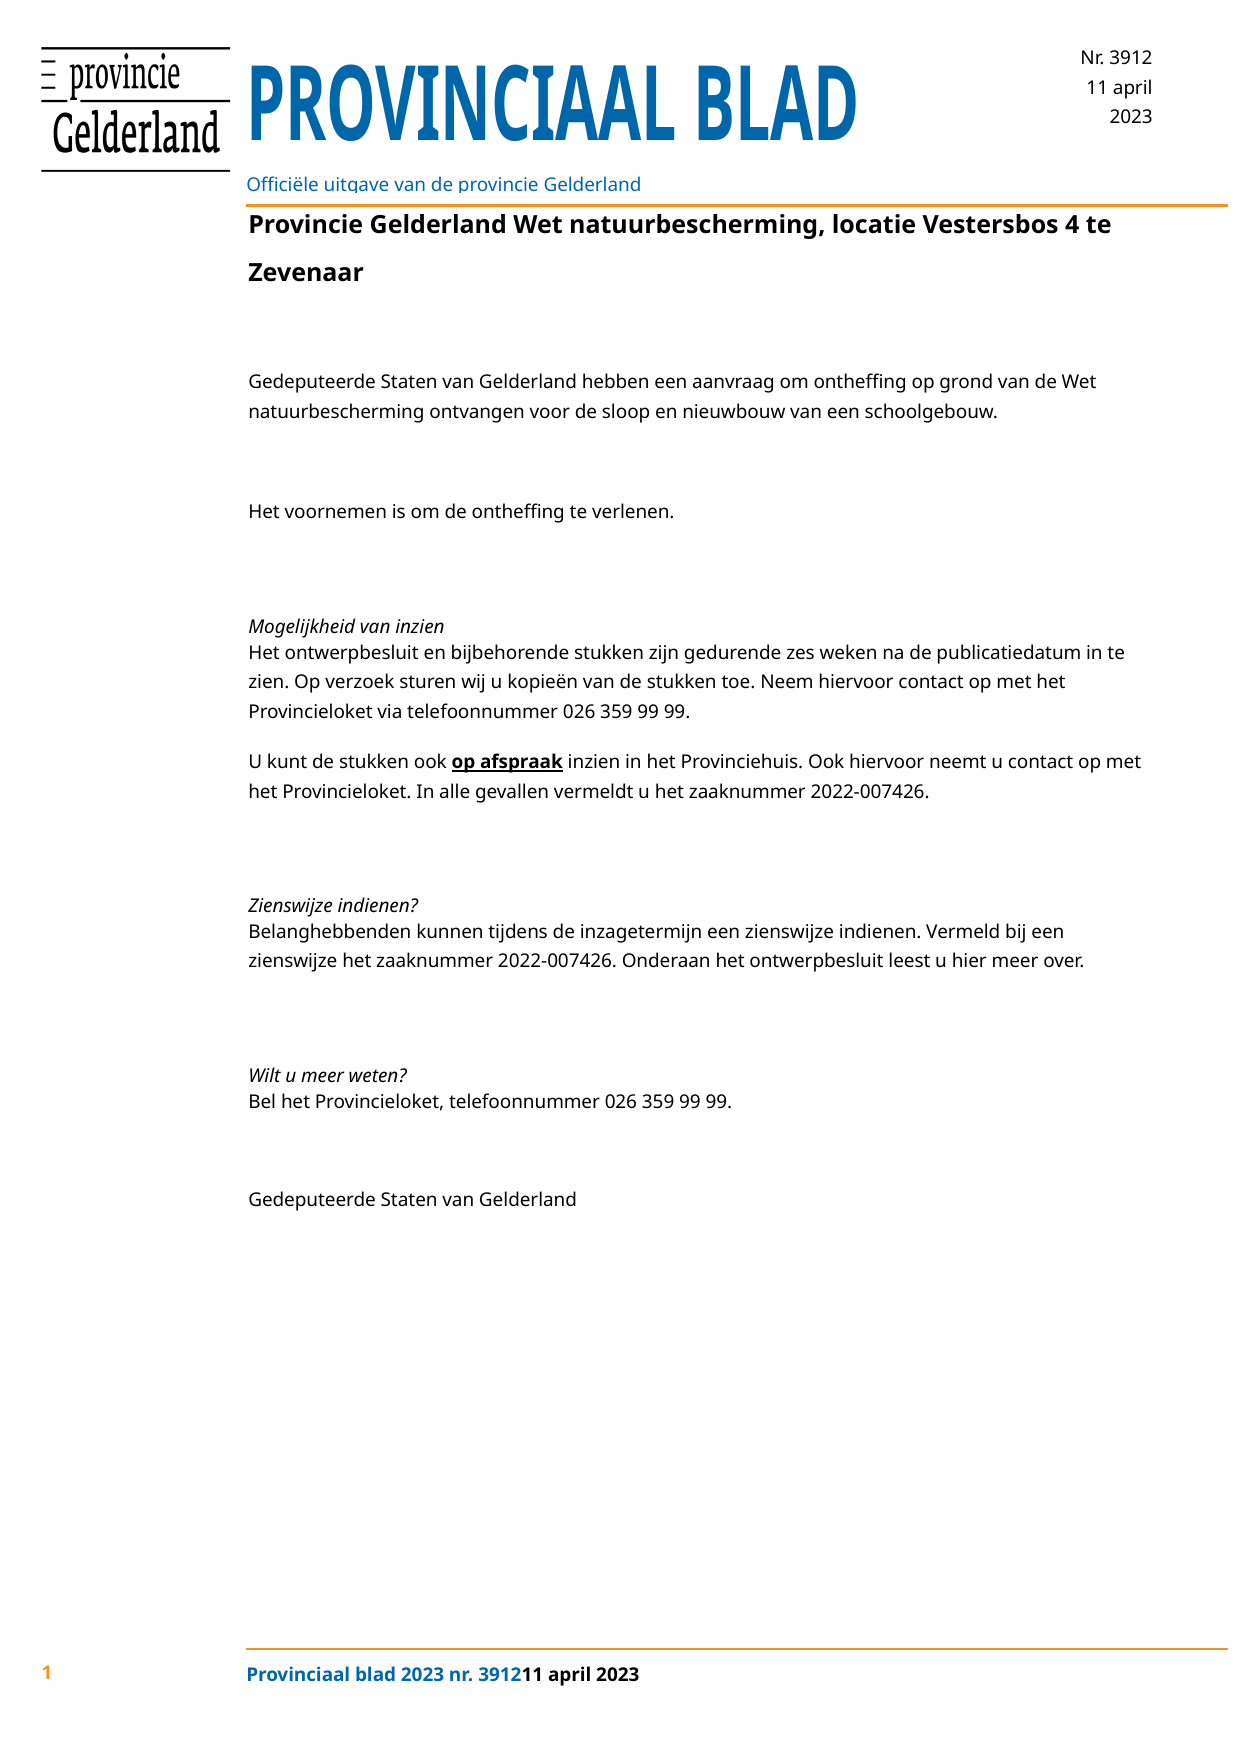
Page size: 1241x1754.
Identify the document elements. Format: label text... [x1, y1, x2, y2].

text Provincie Gelderland Wet natuurbescherming, locatie Vestersbos 4 te Zevenaar [248, 207, 1152, 288]
text Het voornemen is om de ontheffing te verlenen. [248, 499, 1152, 524]
text Wilt u meer weten? [248, 1062, 1152, 1088]
picture [41, 47, 231, 172]
text U kunt de stukken ook op afspraak inzien in het Provinciehuis. Ook hiervoor neemt u contact op met het Provincieloket. In alle gevallen vermeldt u het zaaknummer 2022-007426. [248, 748, 1152, 804]
text Gedeputeerde Staten van Gelderland hebben een aanvraag om ontheffing op grond van de Wet natuurbescherming ontvangen voor de sloop en nieuwbouw van een schoolgebouw. [248, 368, 1152, 424]
text Het ontwerpbesluit en bijbehorende stukken zijn gedurende zes weken na de publicatiedatum in te zien. Op verzoek sturen wij u kopieën van de stukken toe. Neem hiervoor contact op met het Provincieloket via telefoonnummer 026 359 99 99. [248, 639, 1152, 724]
text Zienswijze indienen? [248, 892, 1152, 918]
text Gedeputeerde Staten van Gelderland [248, 1186, 1152, 1212]
text Mogelijkheid van inzien [248, 613, 1152, 639]
text Bel het Provincieloket, telefoonnummer 026 359 99 99. [248, 1088, 1152, 1113]
text Belanghebbenden kunnen tijdens de inzagetermijn een zienswijze indienen. Vermeld bij een zienswijze het zaaknummer 2022-007426. Onderaan het ontwerpbesluit leest u hier meer over. [248, 918, 1152, 973]
